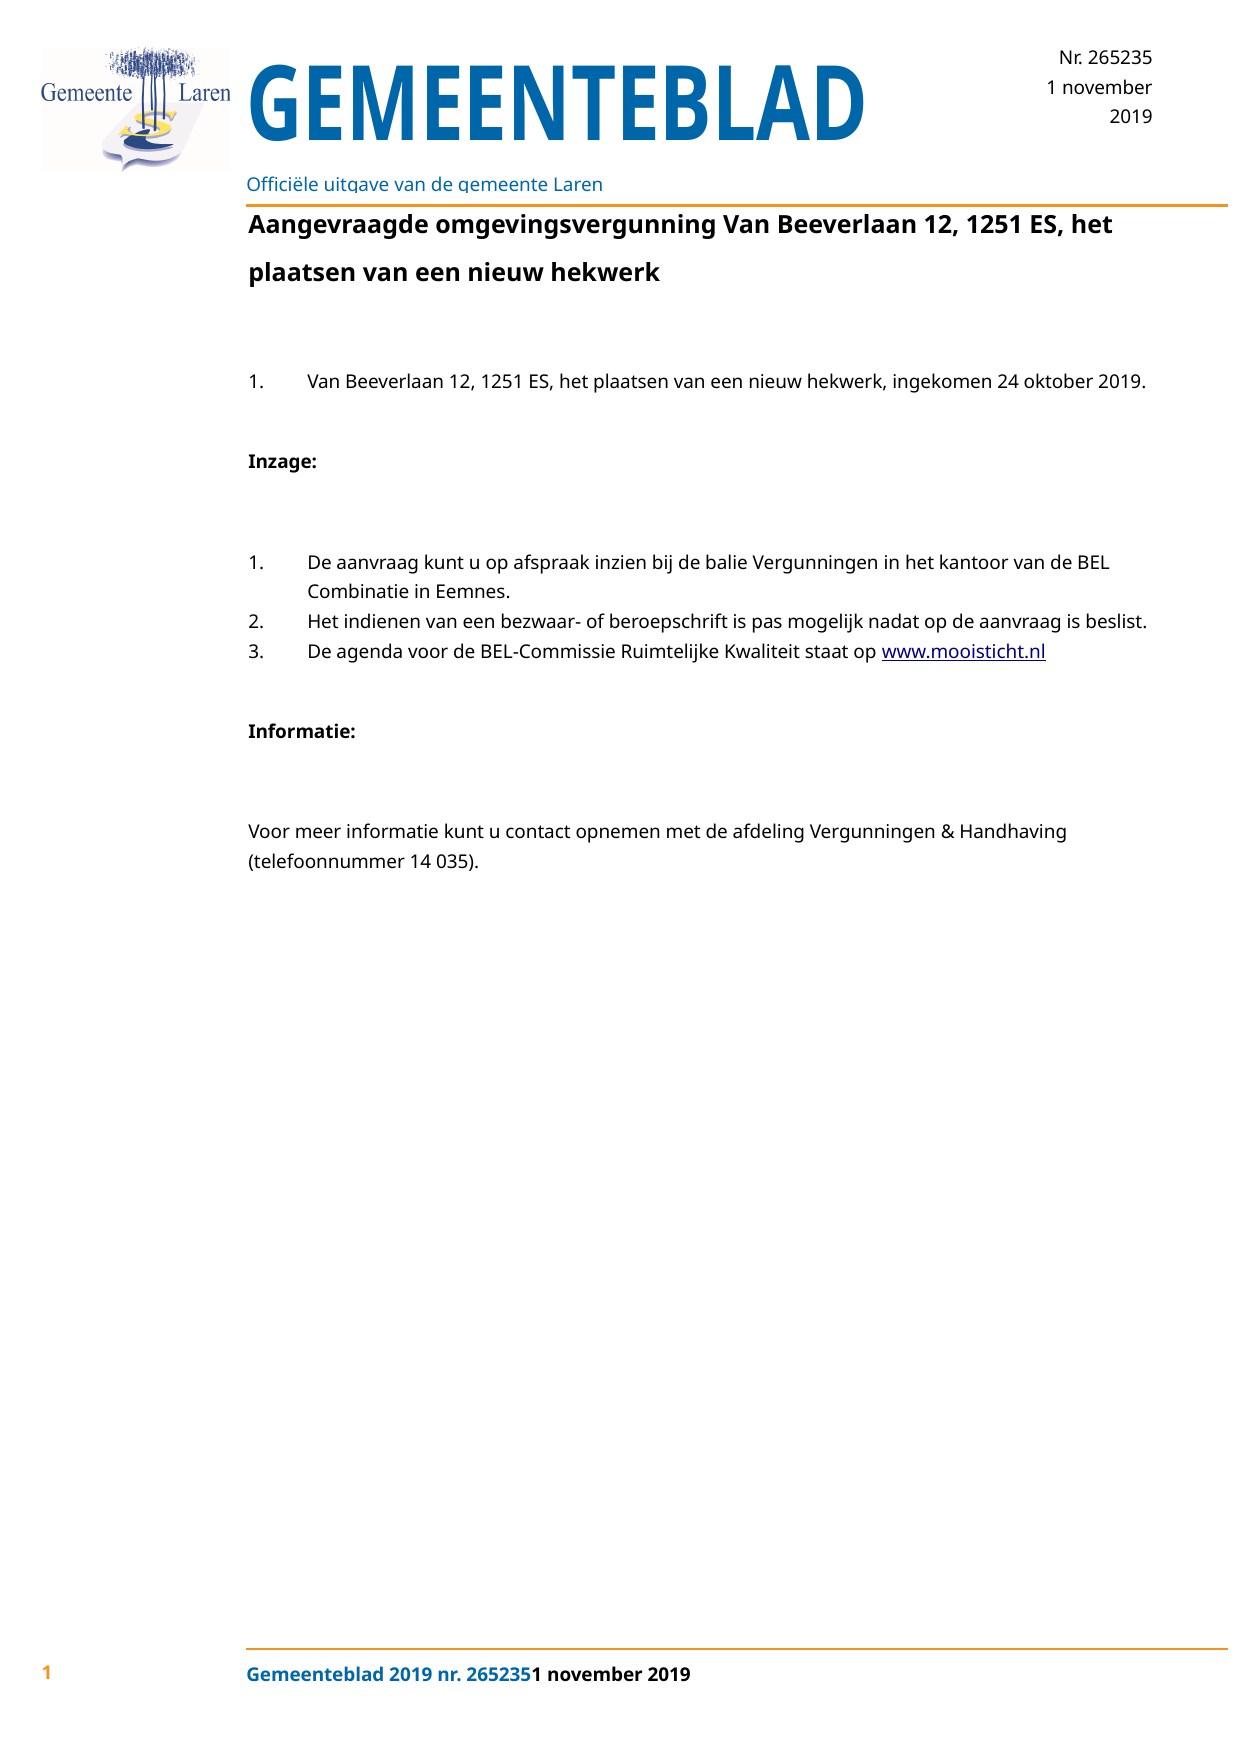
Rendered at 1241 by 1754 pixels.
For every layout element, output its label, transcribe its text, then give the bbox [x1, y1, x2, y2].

text Voor meer informatie kunt u contact opnemen met de afdeling Vergunningen & Handhaving (telefoonnummer 14 035). [248, 819, 1152, 874]
list Van Beeverlaan 12, 1251 ES, het plaatsen van een nieuw hekwerk, ingekomen 24 oktober 2019. [248, 368, 1152, 394]
list Het indienen van een bezwaar- of beroepschrift is pas mogelijk nadat op de aanvraag is beslist. [248, 608, 1152, 634]
text Aangevraagde omgevingsvergunning Van Beeverlaan 12, 1251 ES, het plaatsen van een nieuw hekwerk [248, 207, 1152, 288]
list De aanvraag kunt u op afspraak inzien bij de balie Vergunningen in het kantoor van de BEL Combinatie in Eemnes. [248, 549, 1152, 604]
text Inzage: [248, 448, 1152, 474]
picture [41, 47, 231, 172]
text Informatie: [248, 718, 1152, 744]
list De agenda voor de BEL-Commissie Ruimtelijke Kwaliteit staat op www.mooisticht.nl [248, 638, 1152, 664]
